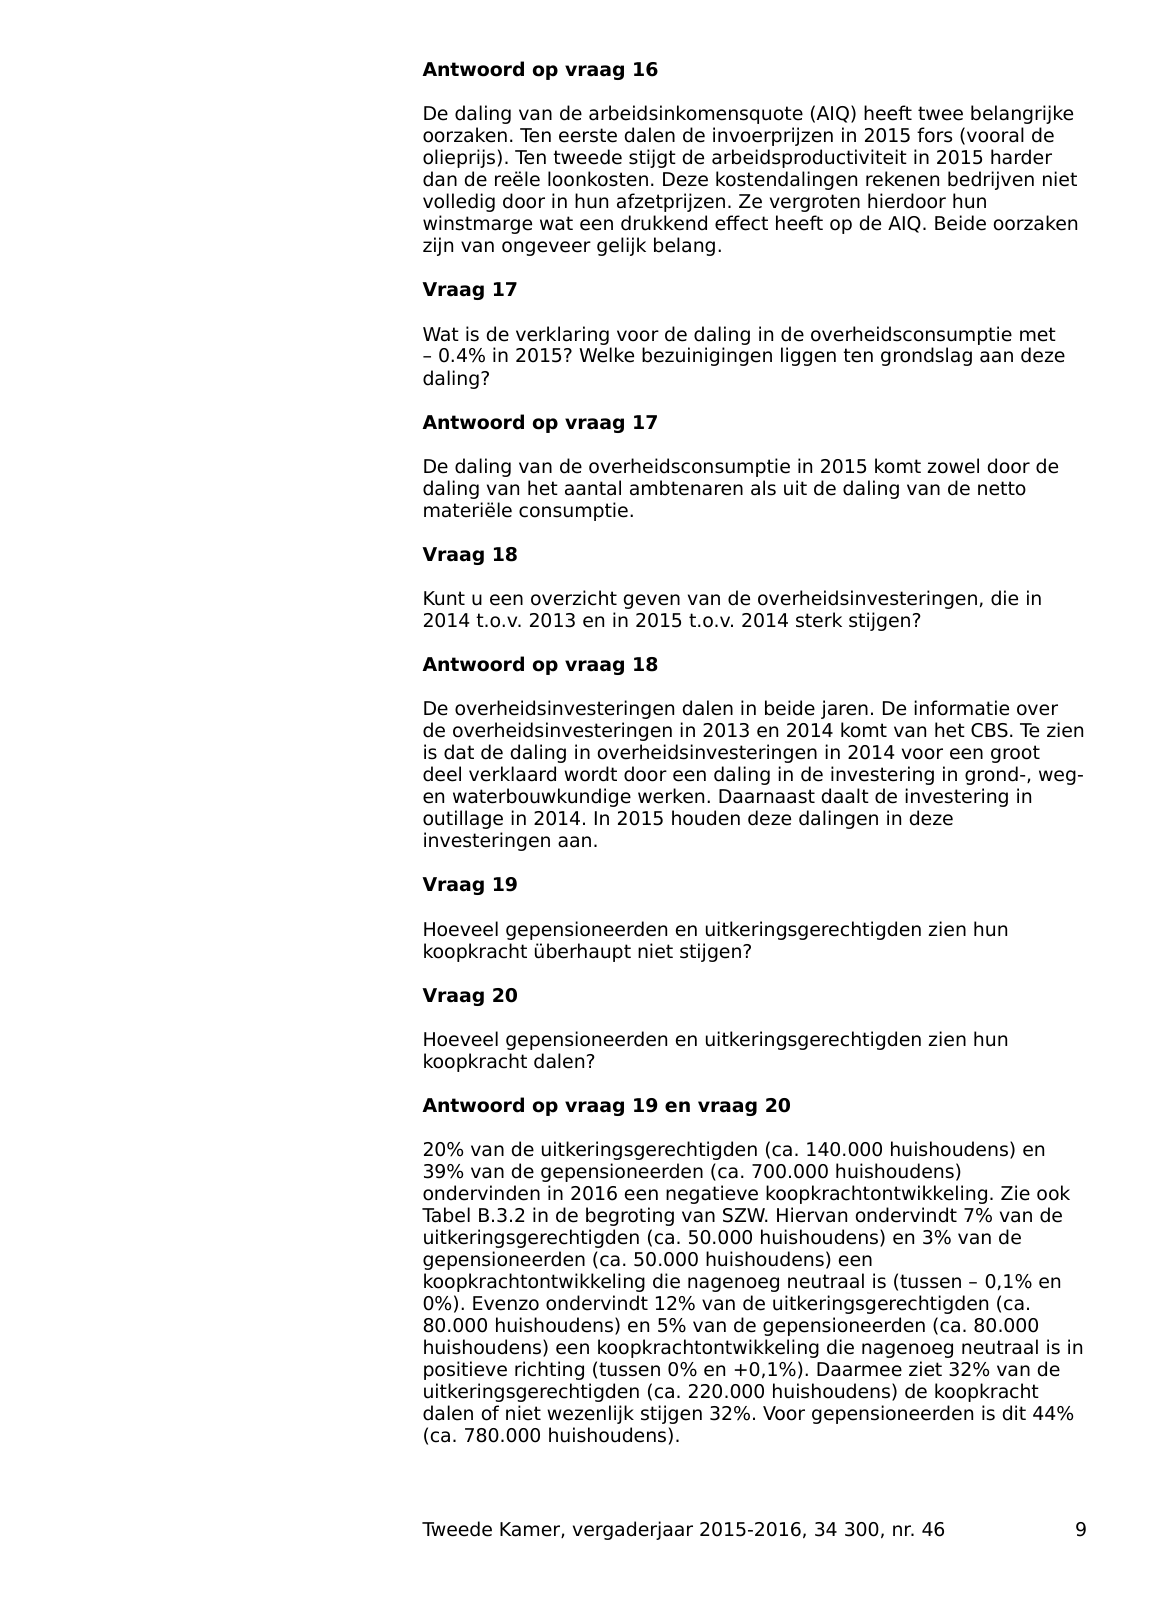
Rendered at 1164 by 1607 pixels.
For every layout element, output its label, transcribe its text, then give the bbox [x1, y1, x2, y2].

text 20% van de uitkeringsgerechtigden (ca. 140.000 huishoudens) en 39% van de gepensioneerden (ca. 700.000 huishoudens) ondervinden in 2016 een negatieve koopkrachtontwikkeling. Zie ook Tabel B.3.2 in de begroting van SZW. Hiervan ondervindt 7% van de uitkeringsgerechtigden (ca. 50.000 huishoudens) en 3% van de gepensioneerden (ca. 50.000 huishoudens) een koopkrachtontwikkeling die nagenoeg neutraal is (tussen – 0,1% en 0%). Evenzo ondervindt 12% van de uitkeringsgerechtigden (ca. 80.000 huishoudens) en 5% van de gepensioneerden (ca. 80.000 huishoudens) een koopkrachtontwikkeling die nagenoeg neutraal is in positieve richting (tussen 0% en +0,1%). Daarmee ziet 32% van de uitkeringsgerechtigden (ca. 220.000 huishoudens) de koopkracht dalen of niet wezenlijk stijgen 32%. Voor gepensioneerden is dit 44% (ca. 780.000 huishoudens). [422, 1139, 1087, 1447]
subtitle Antwoord op vraag 16 [422, 59, 1087, 81]
text De overheidsinvesteringen dalen in beide jaren. De informatie over de overheidsinvesteringen in 2013 en 2014 komt van het CBS. Te zien is dat de daling in overheidsinvesteringen in 2014 voor een groot deel verklaard wordt door een daling in de investering in grond-, weg- en waterbouwkundige werken. Daarnaast daalt de investering in outillage in 2014. In 2015 houden deze dalingen in deze investeringen aan. [422, 698, 1087, 852]
subtitle Vraag 19 [422, 874, 1087, 896]
text Kunt u een overzicht geven van de overheidsinvesteringen, die in 2014 t.o.v. 2013 en in 2015 t.o.v. 2014 sterk stijgen? [422, 588, 1087, 632]
text De daling van de arbeidsinkomensquote (AIQ) heeft twee belangrijke oorzaken. Ten eerste dalen de invoerprijzen in 2015 fors (vooral de olieprijs). Ten tweede stijgt de arbeidsproductiviteit in 2015 harder dan de reële loonkosten. Deze kostendalingen rekenen bedrijven niet volledig door in hun afzetprijzen. Ze vergroten hierdoor hun winstmarge wat een drukkend effect heeft op de AIQ. Beide oorzaken zijn van ongeveer gelijk belang. [422, 103, 1087, 257]
text Hoeveel gepensioneerden en uitkeringsgerechtigden zien hun koopkracht dalen? [422, 1029, 1087, 1073]
subtitle Antwoord op vraag 19 en vraag 20 [422, 1095, 1087, 1117]
text Hoeveel gepensioneerden en uitkeringsgerechtigden zien hun koopkracht überhaupt niet stijgen? [422, 918, 1087, 962]
subtitle Vraag 17 [422, 279, 1087, 301]
subtitle Vraag 20 [422, 985, 1087, 1007]
text Wat is de verklaring voor de daling in de overheidsconsumptie met – 0.4% in 2015? Welke bezuinigingen liggen ten grondslag aan deze daling? [422, 323, 1087, 389]
text De daling van de overheidsconsumptie in 2015 komt zowel door de daling van het aantal ambtenaren als uit de daling van de netto materiële consumptie. [422, 456, 1087, 522]
subtitle Antwoord op vraag 18 [422, 654, 1087, 676]
subtitle Antwoord op vraag 17 [422, 412, 1087, 433]
subtitle Vraag 18 [422, 544, 1087, 566]
